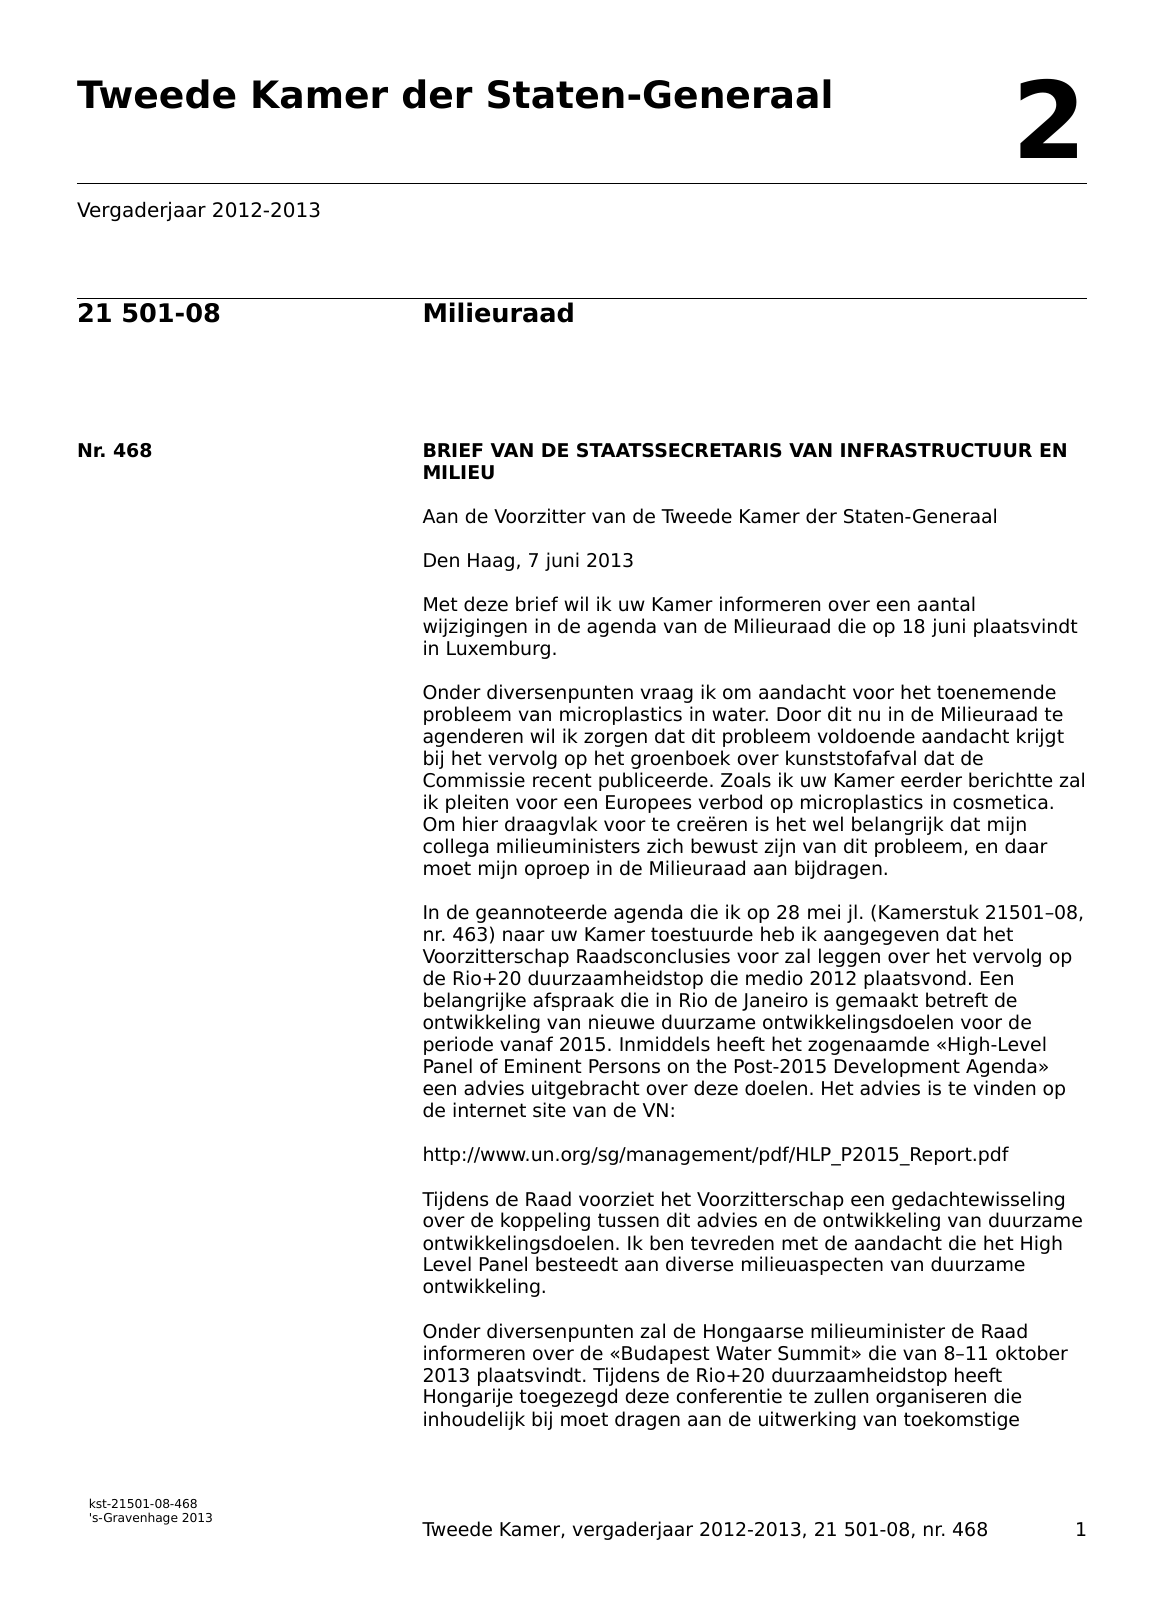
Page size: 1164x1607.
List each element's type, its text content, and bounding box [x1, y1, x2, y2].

text Aan de Voorzitter van de Tweede Kamer der Staten-Generaal [422, 506, 1087, 528]
text Onder diversenpunten vraag ik om aandacht voor het toenemende probleem van microplastics in water. Door dit nu in de Milieuraad te agenderen wil ik zorgen dat dit probleem voldoende aandacht krijgt bij het vervolg op het groenboek over kunststofafval dat de Commissie recent publiceerde. Zoals ik uw Kamer eerder berichtte zal ik pleiten voor een Europees verbod op microplastics in cosmetica. Om hier draagvlak voor te creëren is het wel belangrijk dat mijn collega milieuministers zich bewust zijn van dit probleem, en daar moet mijn oproep in de Milieuraad aan bijdragen. [422, 682, 1087, 880]
subtitle Nr. 468 BRIEF VAN DE STAATSSECRETARIS VAN INFRASTRUCTUUR EN MILIEU [77, 440, 1087, 484]
table_header 2 [886, 59, 1087, 183]
text Tijdens de Raad voorziet het Voorzitterschap een gedachtewisseling over de koppeling tussen dit advies en de ontwikkeling van duurzame ontwikkelingsdoelen. Ik ben tevreden met de aandacht die het High Level Panel besteedt aan diverse milieuaspecten van duurzame ontwikkeling. [422, 1188, 1087, 1298]
text Den Haag, 7 juni 2013 [422, 550, 1087, 572]
text kst-21501-08-468 [88, 1497, 323, 1511]
subtitle 21 501-08 Milieuraad [77, 299, 1087, 329]
text http://www.un.org/sg/management/pdf/HLP_P2015_Report.pdf [422, 1144, 1087, 1166]
text 's-Gravenhage 2013 [88, 1511, 323, 1525]
table_header Tweede Kamer der Staten-Generaal [77, 59, 886, 183]
text Onder diversenpunten zal de Hongaarse milieuminister de Raad informeren over de «Budapest Water Summit» die van 8–11 oktober 2013 plaatsvindt. Tijdens de Rio+20 duurzaamheidstop heeft Hongarije toegezegd deze conferentie te zullen organiseren die inhoudelijk bij moet dragen aan de uitwerking van toekomstige [422, 1321, 1087, 1430]
text In de geannoteerde agenda die ik op 28 mei jl. (Kamerstuk 21501–08, nr. 463) naar uw Kamer toestuurde heb ik aangegeven dat het Voorzitterschap Raadsconclusies voor zal leggen over het vervolg op de Rio+20 duurzaamheidstop die medio 2012 plaatsvond. Een belangrijke afspraak die in Rio de Janeiro is gemaakt betreft de ontwikkeling van nieuwe duurzame ontwikkelingsdoelen voor de periode vanaf 2015. Inmiddels heeft het zogenaamde «High-Level Panel of Eminent Persons on the Post-2015 Development Agenda» een advies uitgebracht over deze doelen. Het advies is te vinden op de internet site van de VN: [422, 902, 1087, 1122]
text Met deze brief wil ik uw Kamer informeren over een aantal wijzigingen in de agenda van de Milieuraad die op 18 juni plaatsvindt in Luxemburg. [422, 594, 1087, 660]
table_cell Vergaderjaar 2012-2013 [77, 184, 1087, 298]
